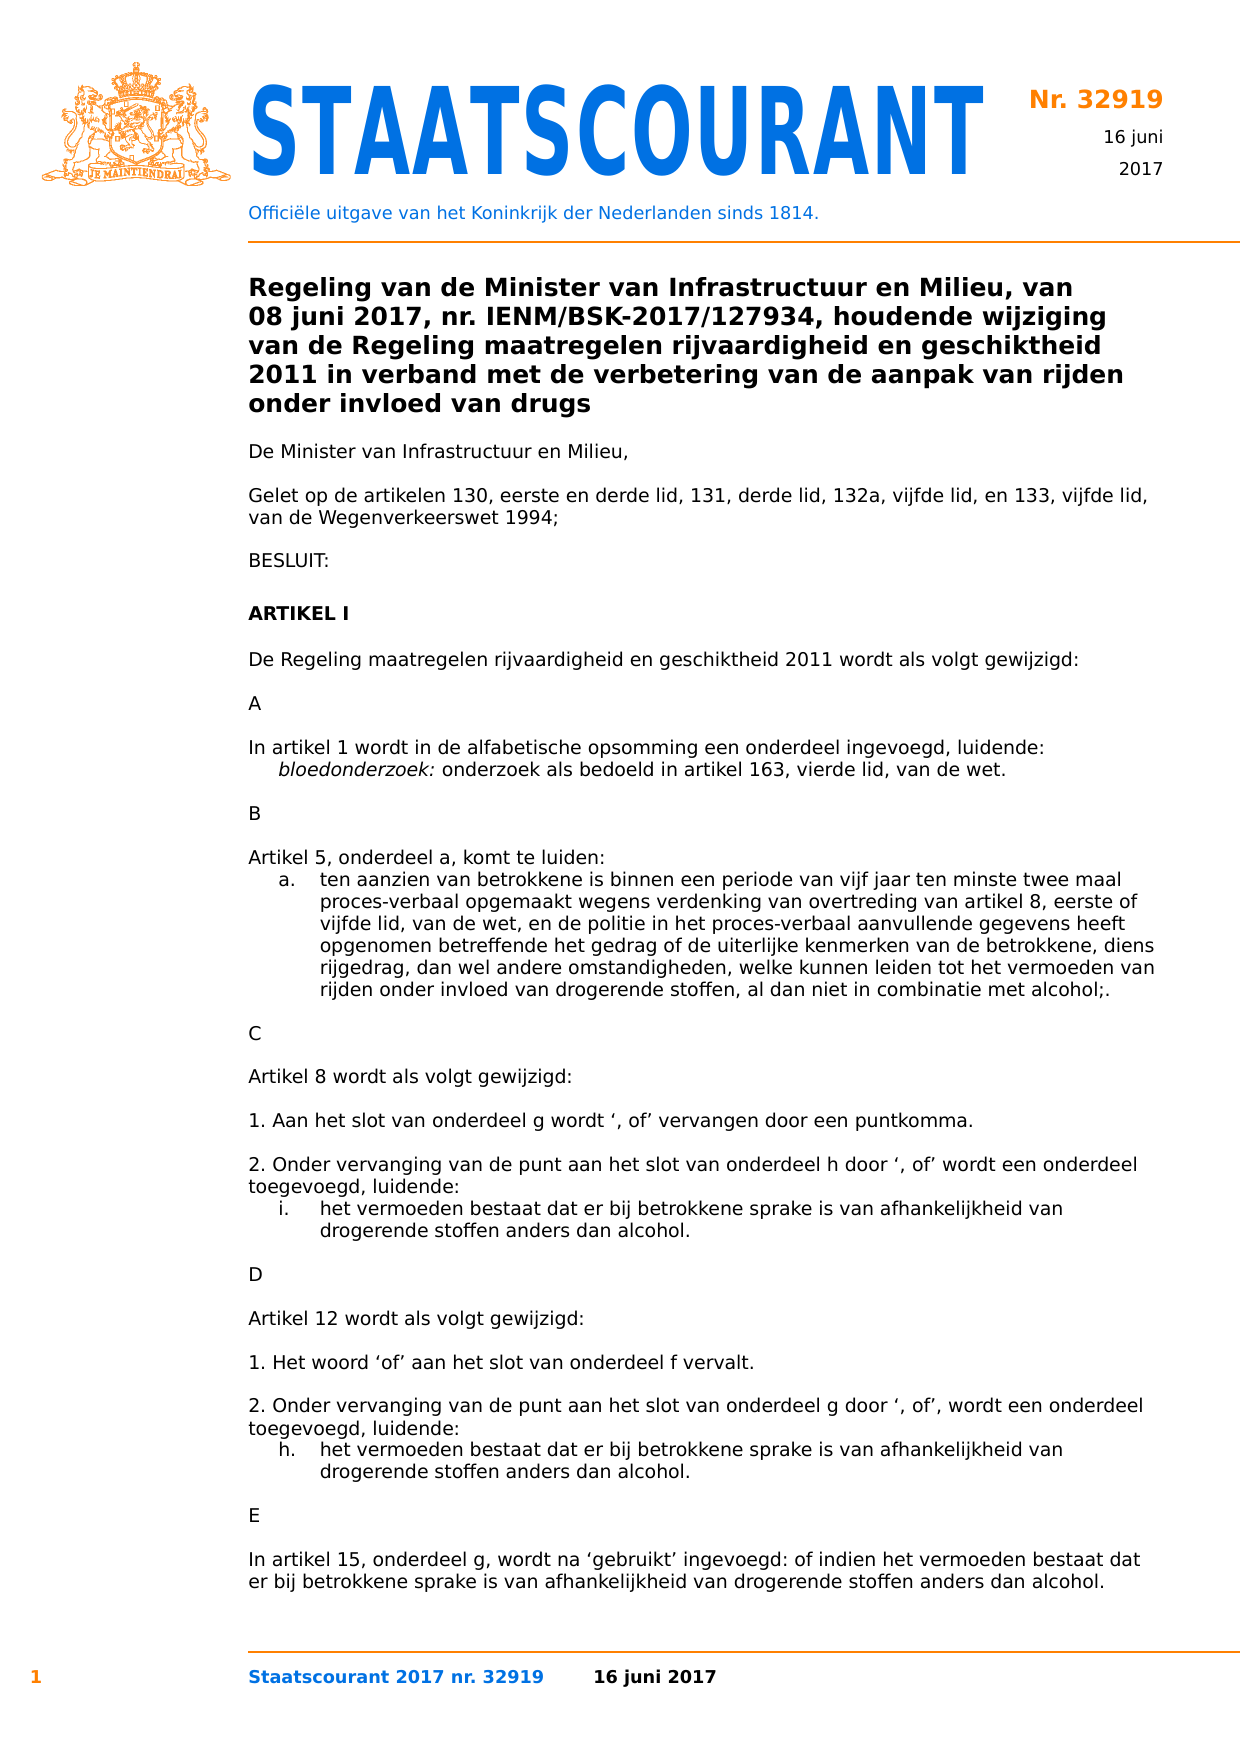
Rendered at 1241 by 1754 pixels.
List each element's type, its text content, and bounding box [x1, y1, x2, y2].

table_header [25, 62, 248, 241]
text BESLUIT: [248, 550, 1163, 572]
text C [248, 1022, 1163, 1044]
table_cell 2017 [998, 153, 1240, 203]
text Artikel 12 wordt als volgt gewijzigd: [248, 1308, 1163, 1330]
table_header STAATSCOURANT [248, 62, 998, 203]
text Artikel 8 wordt als volgt gewijzigd: [248, 1066, 1163, 1088]
text 1. Het woord ‘of’ aan het slot van onderdeel f vervalt. [248, 1352, 1163, 1373]
text In artikel 15, onderdeel g, wordt na ‘gebruikt’ ingevoegd: of indien het vermoeden bestaat dat er bij betrokkene sprake is van afhankelijkheid van drogerende stoffen anders dan alcohol. [248, 1549, 1163, 1593]
subtitle Regeling van de Minister van Infrastructuur en Milieu, van 08 juni 2017, nr. IENM/BSK-2017/127934, houdende wijziging van de Regeling maatregelen rijvaardigheid en geschiktheid 2011 in verband met de verbetering van de aanpak van rijden onder invloed van drugs [248, 273, 1163, 419]
table_header Nr. 32919 [998, 62, 1240, 121]
text E [248, 1505, 1163, 1527]
picture [41, 62, 231, 186]
text a. ten aanzien van betrokkene is binnen een periode van vijf jaar ten minste twee maal proces-verbaal opgemaakt wegens verdenking van overtreding van artikel 8, eerste of vijfde lid, van de wet, en de politie in het proces-verbaal aanvullende gegevens heeft opgenomen betreffende het gedrag of de uiterlijke kenmerken van de betrokkene, diens rijgedrag, dan wel andere omstandigheden, welke kunnen leiden tot het vermoeden van rijden onder invloed van drogerende stoffen, al dan niet in combinatie met alcohol;. [278, 869, 1163, 1001]
text A [248, 693, 1163, 715]
text De Regeling maatregelen rijvaardigheid en geschiktheid 2011 wordt als volgt gewijzigd: [248, 649, 1163, 671]
subtitle ARTIKEL I [248, 602, 1163, 624]
text 2. Onder vervanging van de punt aan het slot van onderdeel g door ‘, of’, wordt een onderdeel toegevoegd, luidende: [248, 1395, 1163, 1439]
text Gelet op de artikelen 130, eerste en derde lid, 131, derde lid, 132a, vijfde lid, en 133, vijfde lid, van de Wegenverkeerswet 1994; [248, 484, 1163, 528]
text i. het vermoeden bestaat dat er bij betrokkene sprake is van afhankelijkheid van drogerende stoffen anders dan alcohol. [278, 1198, 1163, 1242]
text 2. Onder vervanging van de punt aan het slot van onderdeel h door ‘, of’ wordt een onderdeel toegevoegd, luidende: [248, 1154, 1163, 1198]
text De Minister van Infrastructuur en Milieu, [248, 441, 1163, 463]
text 1. Aan het slot van onderdeel g wordt ‘, of’ vervangen door een puntkomma. [248, 1110, 1163, 1132]
text In artikel 1 wordt in de alfabetische opsomming een onderdeel ingevoegd, luidende: [248, 737, 1163, 759]
table_cell 16 juni [998, 121, 1240, 153]
text D [248, 1264, 1163, 1286]
text Artikel 5, onderdeel a, komt te luiden: [248, 847, 1163, 869]
table_cell Officiële uitgave van het Koninkrijk der Nederlanden sinds 1814. [248, 203, 1240, 241]
text B [248, 803, 1163, 825]
text bloedonderzoek: onderzoek als bedoeld in artikel 163, vierde lid, van de wet. [278, 759, 1163, 781]
text h. het vermoeden bestaat dat er bij betrokkene sprake is van afhankelijkheid van drogerende stoffen anders dan alcohol. [278, 1439, 1163, 1483]
